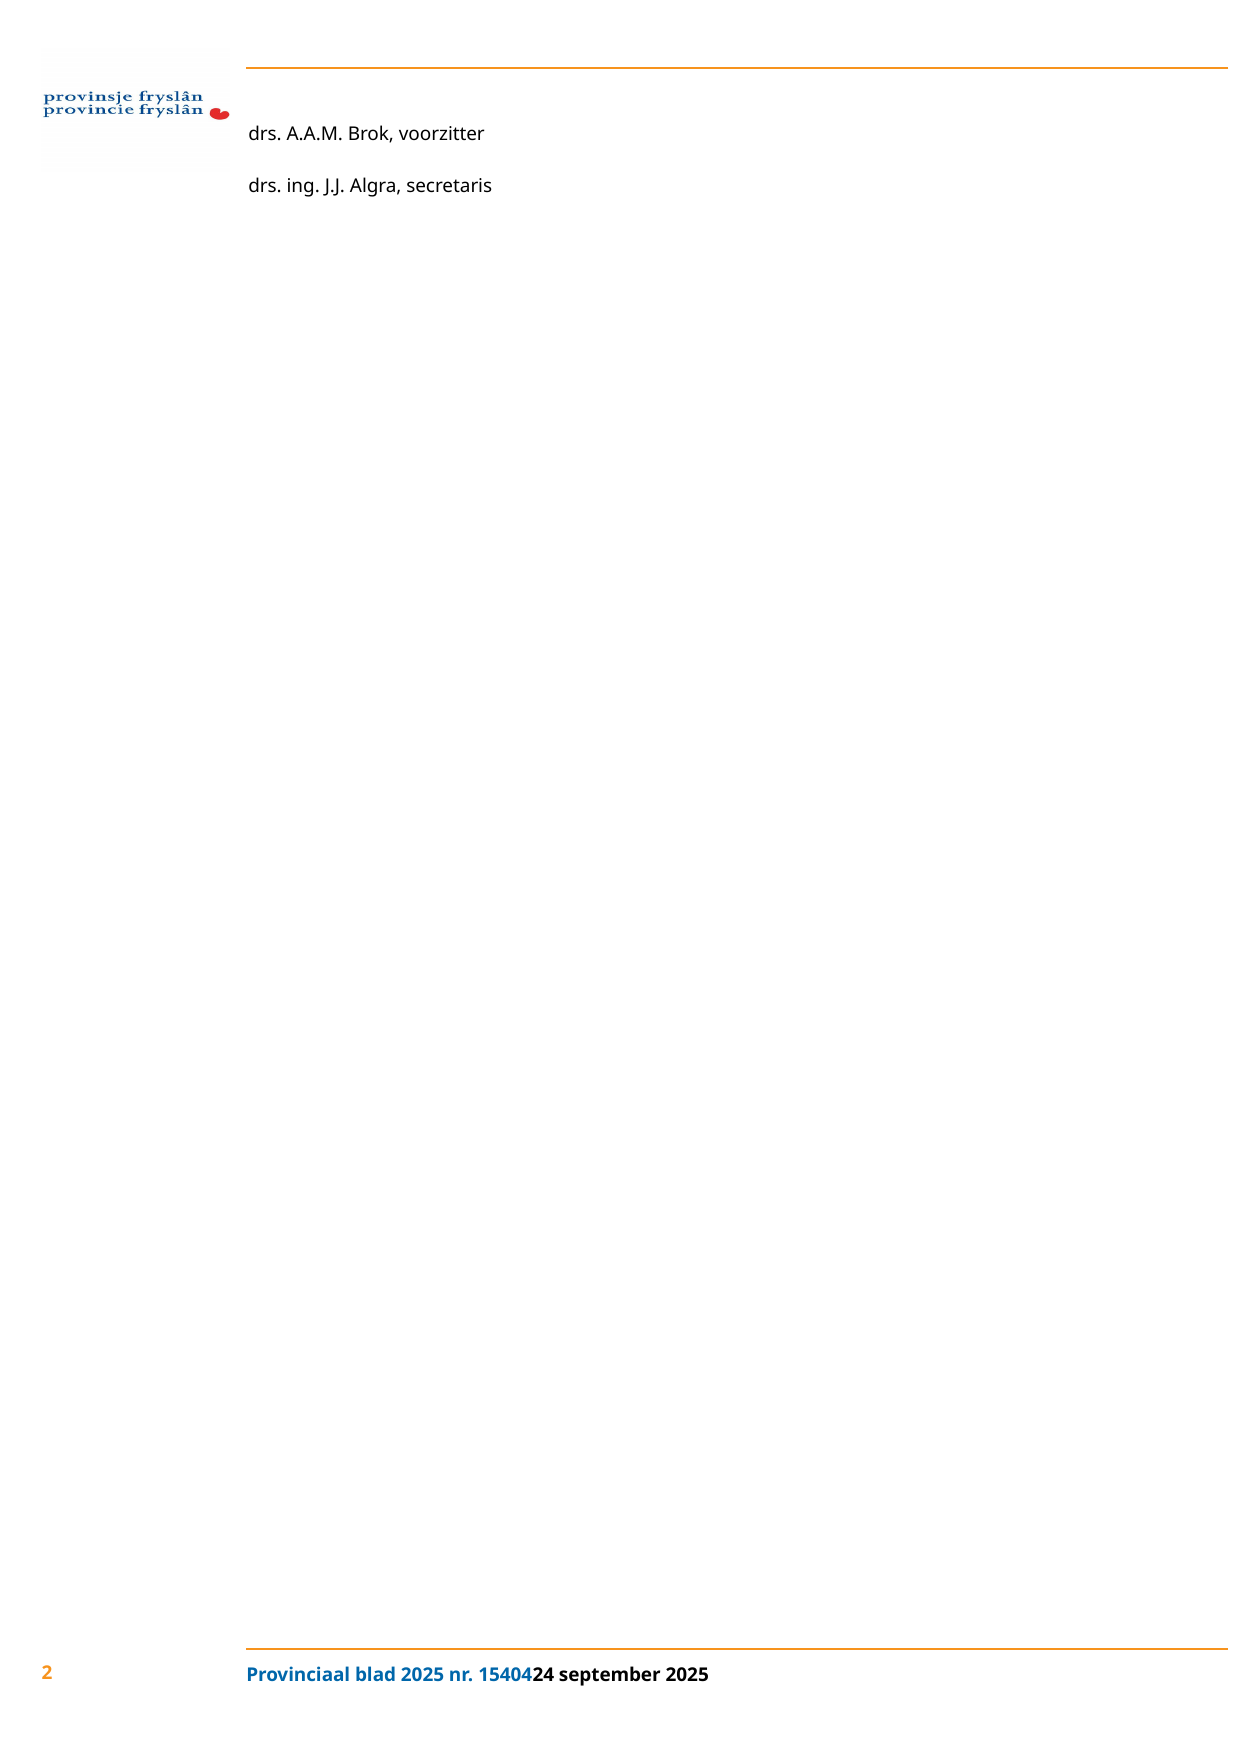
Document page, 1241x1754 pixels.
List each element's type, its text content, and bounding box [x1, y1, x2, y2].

text drs. ing. J.J. Algra, secretaris [248, 172, 1152, 198]
text drs. A.A.M. Brok, voorzitter [248, 121, 1152, 146]
picture [41, 47, 231, 172]
